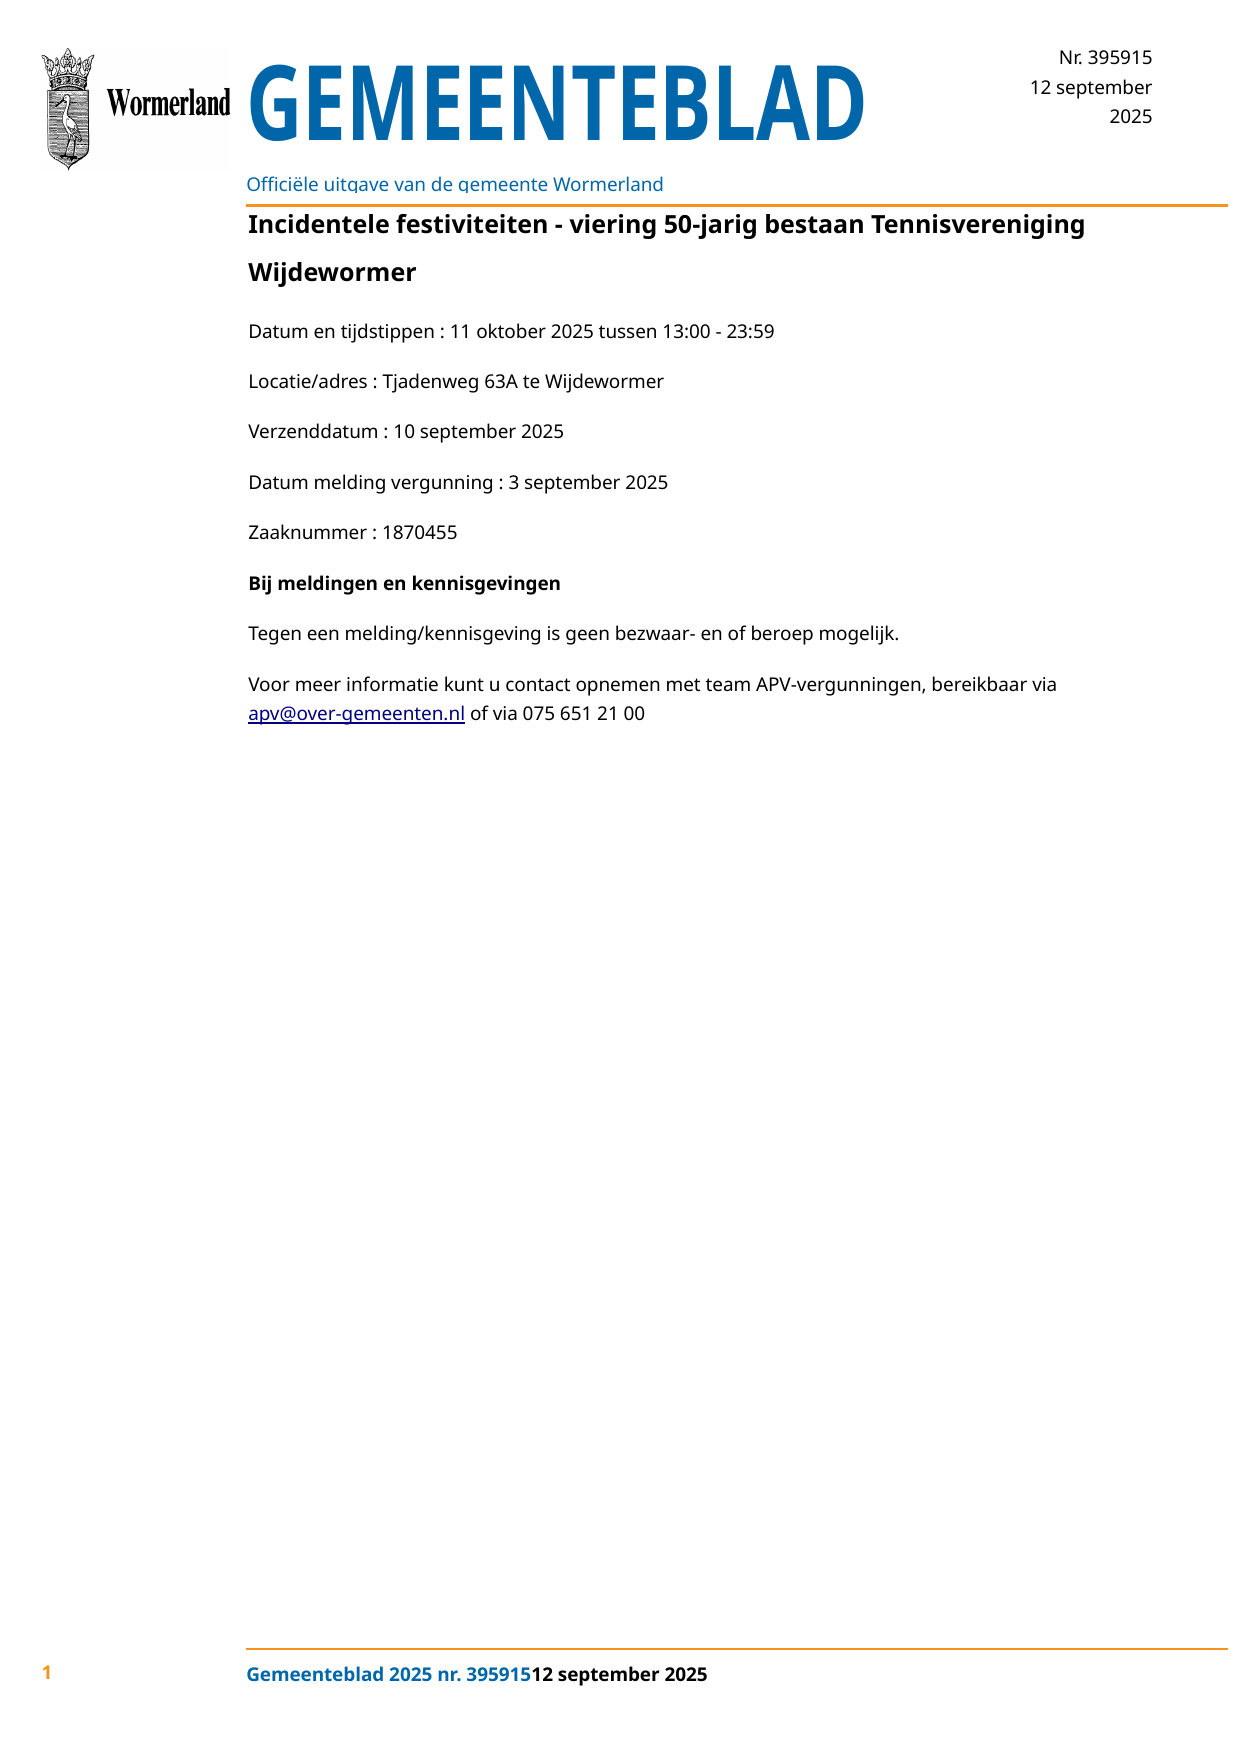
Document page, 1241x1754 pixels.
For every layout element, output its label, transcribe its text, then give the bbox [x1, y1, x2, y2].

text Locatie/adres : Tjadenweg 63A te Wijdewormer [248, 368, 1152, 394]
text Incidentele festiviteiten - viering 50-jarig bestaan Tennisvereniging Wijdewormer [248, 207, 1152, 288]
text Datum melding vergunning : 3 september 2025 [248, 469, 1152, 495]
text Verzenddatum : 10 september 2025 [248, 419, 1152, 444]
picture [41, 47, 231, 172]
text Voor meer informatie kunt u contact opnemen met team APV-vergunningen, bereikbaar via apv@over-gemeenten.nl of via 075 651 21 00 [248, 671, 1152, 726]
text Bij meldingen en kennisgevingen [248, 570, 1152, 596]
text Zaaknummer : 1870455 [248, 519, 1152, 545]
text Tegen een melding/kennisgeving is geen bezwaar- en of beroep mogelijk. [248, 620, 1152, 646]
text Datum en tijdstippen : 11 oktober 2025 tussen 13:00 - 23:59 [248, 318, 1152, 344]
